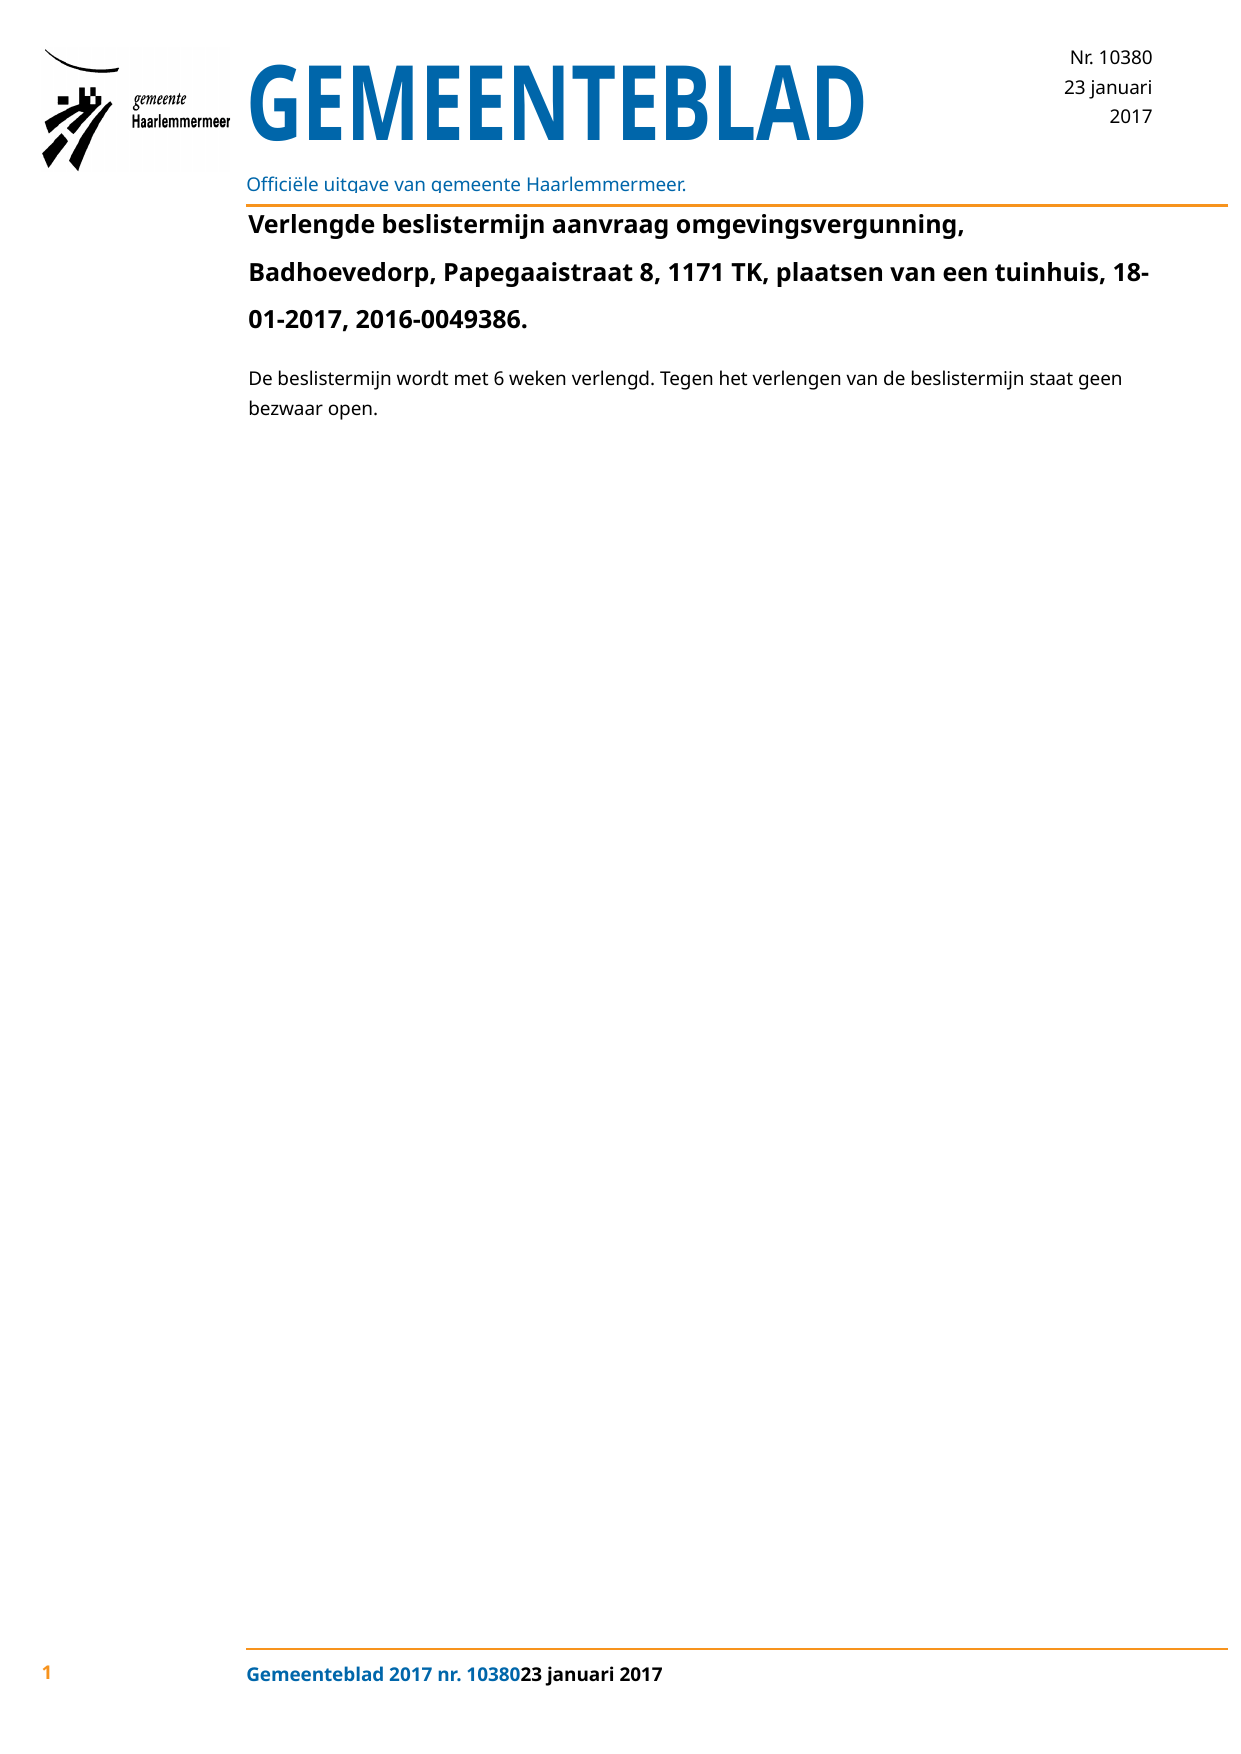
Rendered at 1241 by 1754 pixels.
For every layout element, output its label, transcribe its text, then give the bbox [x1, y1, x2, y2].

text Verlengde beslistermijn aanvraag omgevingsvergunning, Badhoevedorp, Papegaaistraat 8, 1171 TK, plaatsen van een tuinhuis, 18-01-2017, 2016-0049386. [248, 207, 1152, 336]
picture [41, 47, 231, 172]
text De beslistermijn wordt met 6 weken verlengd. Tegen het verlengen van de beslistermijn staat geen bezwaar open. [248, 366, 1152, 421]
